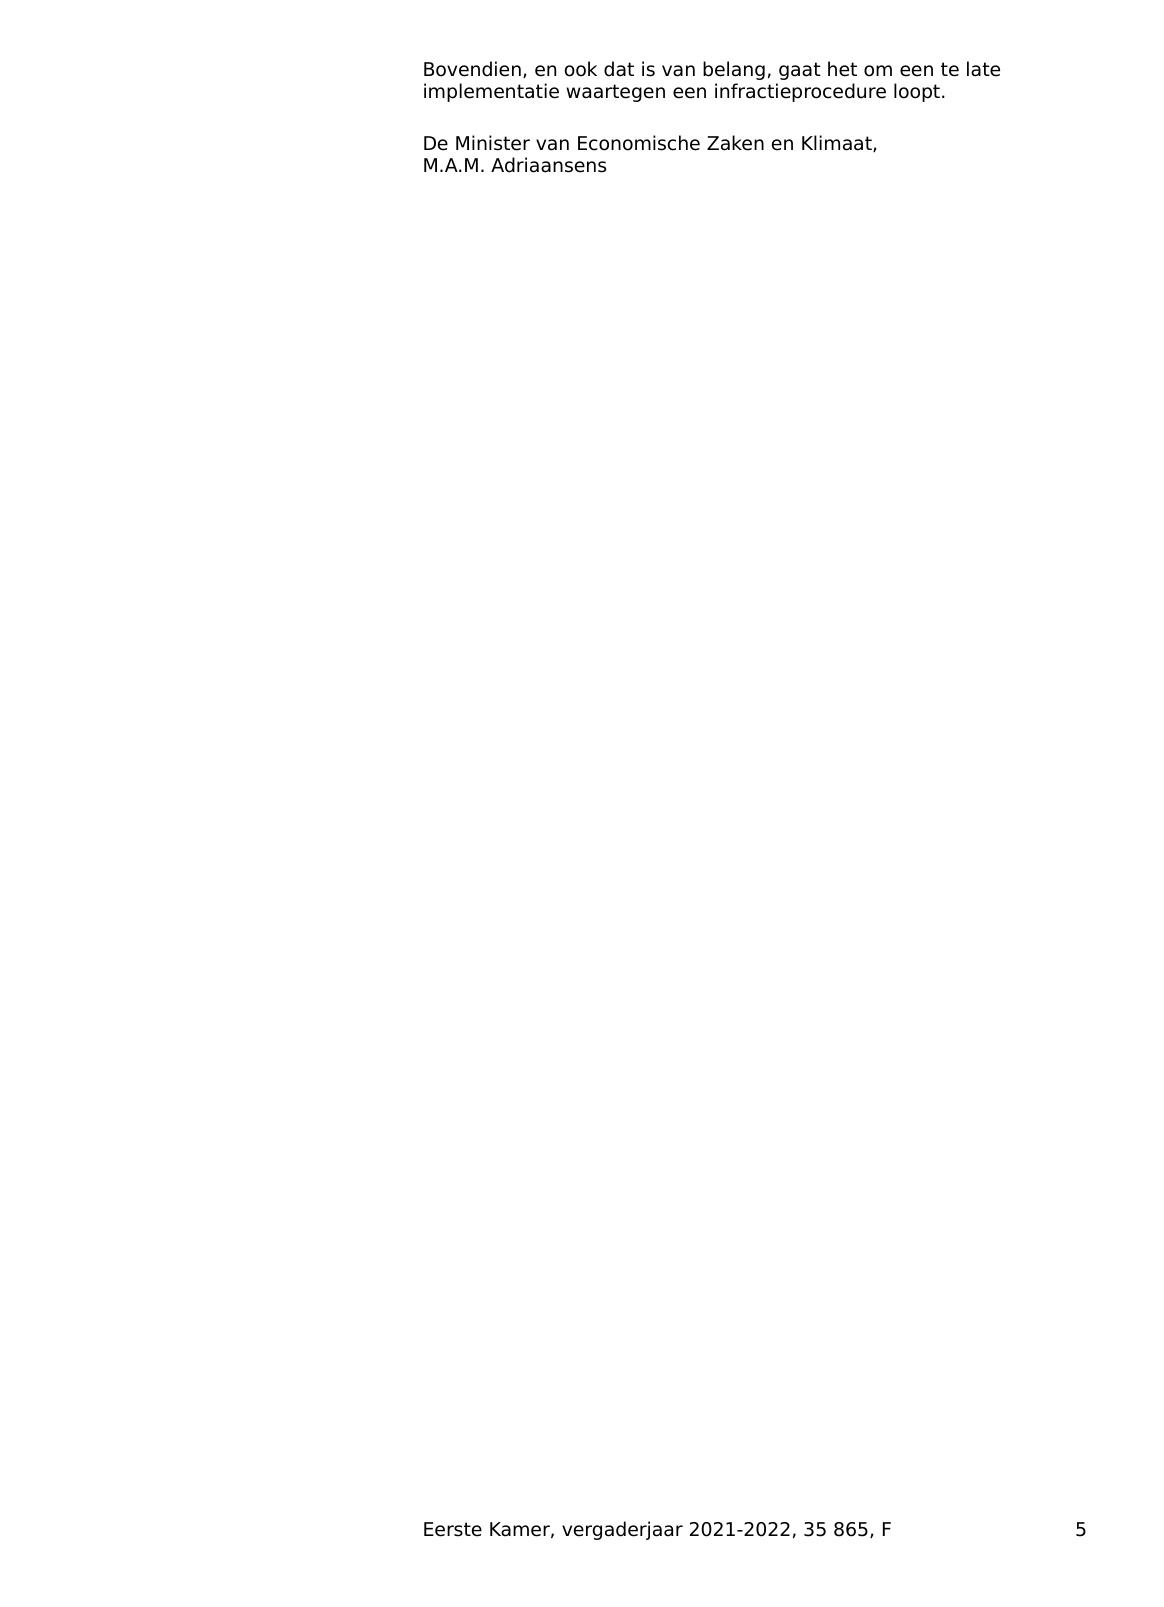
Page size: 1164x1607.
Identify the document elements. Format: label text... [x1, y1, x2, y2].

text De Minister van Economische Zaken en Klimaat, M.A.M. Adriaansens [422, 133, 1087, 177]
text Bovendien, en ook dat is van belang, gaat het om een te late implementatie waartegen een infractieprocedure loopt. [422, 59, 1087, 103]
